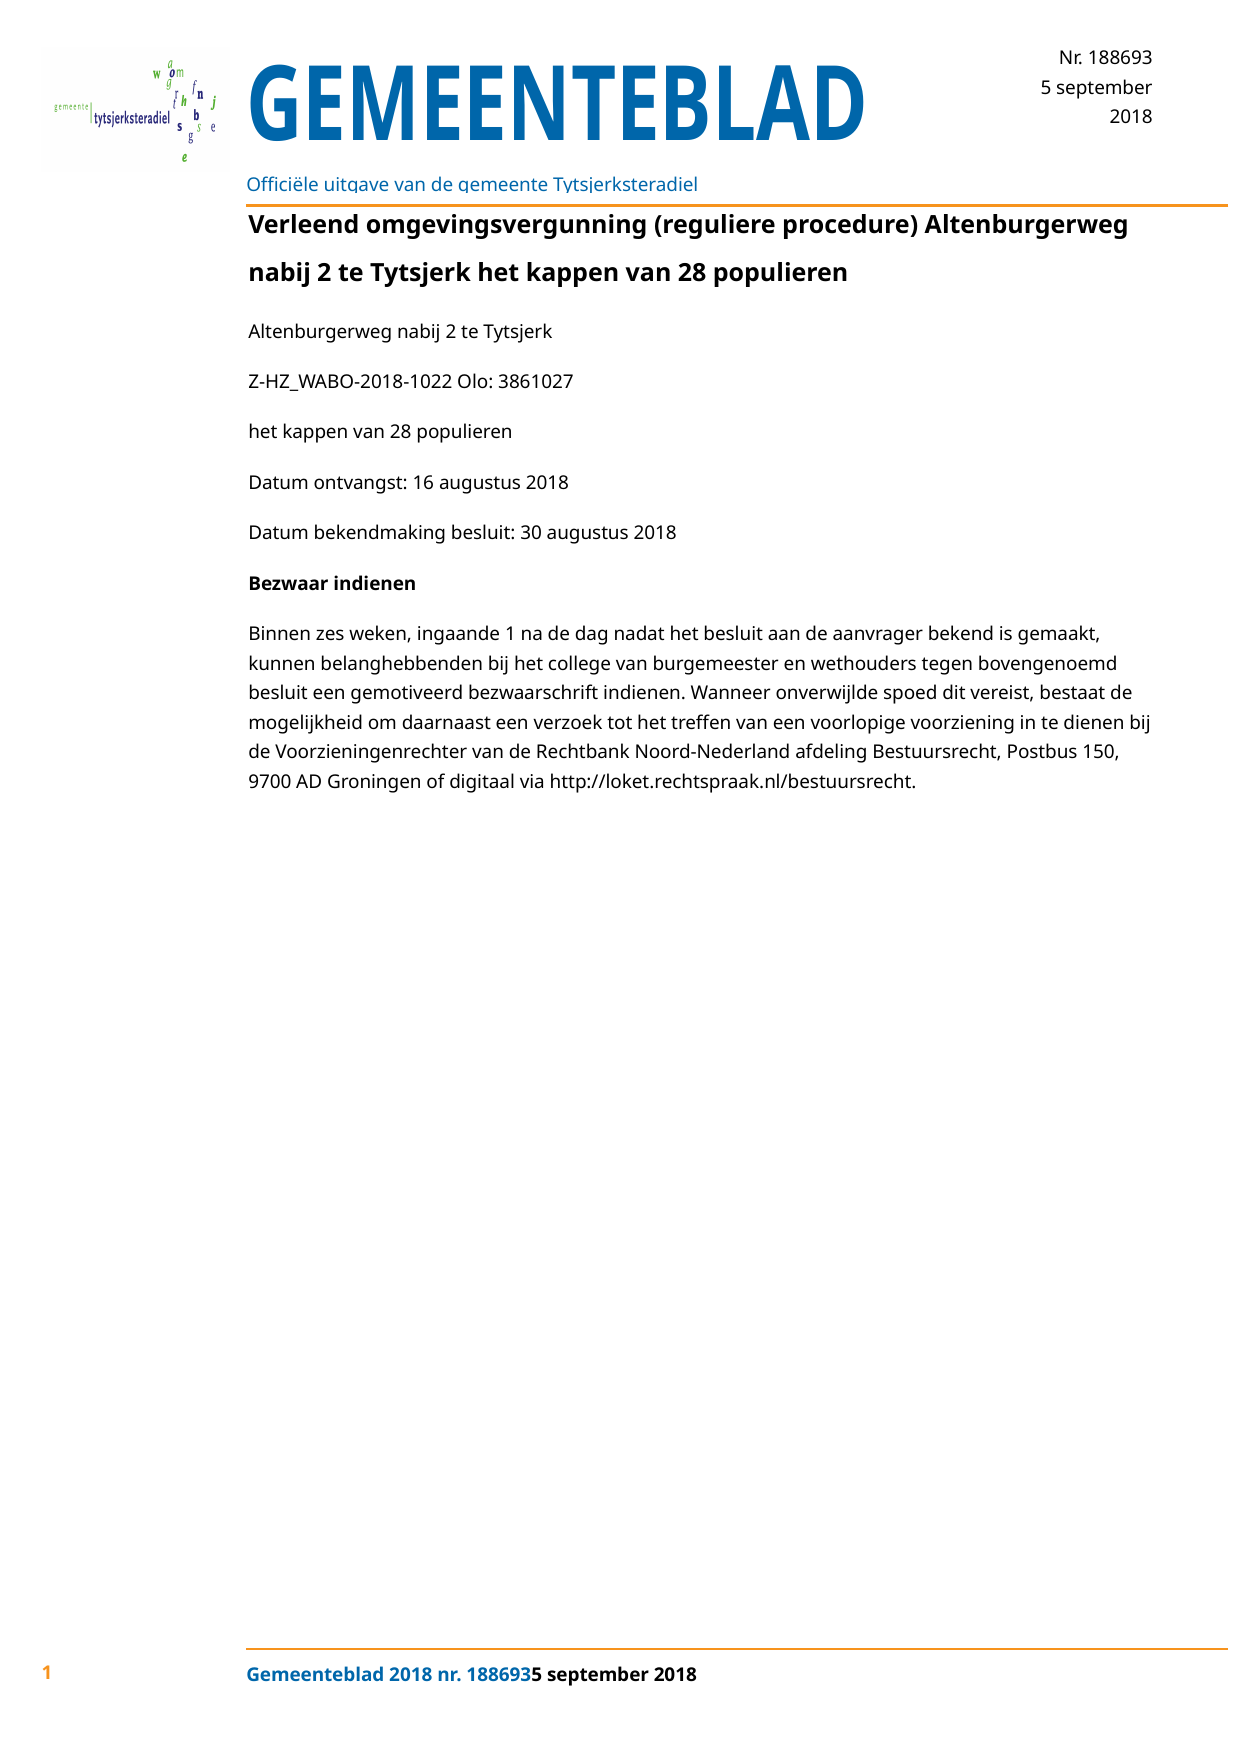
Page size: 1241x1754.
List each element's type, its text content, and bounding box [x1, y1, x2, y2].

picture [41, 47, 231, 172]
text Datum bekendmaking besluit: 30 augustus 2018 [248, 519, 1152, 545]
text Datum ontvangst: 16 augustus 2018 [248, 469, 1152, 495]
text Binnen zes weken, ingaande 1 na de dag nadat het besluit aan de aanvrager bekend is gemaakt, kunnen belanghebbenden bij het college van burgemeester en wethouders tegen bovengenoemd besluit een gemotiveerd bezwaarschrift indienen. Wanneer onverwijlde spoed dit vereist, bestaat de mogelijkheid om daarnaast een verzoek tot het treffen van een voorlopige voorziening in te dienen bij de Voorzieningenrechter van de Rechtbank Noord-Nederland afdeling Bestuursrecht, Postbus 150, 9700 AD Groningen of digitaal via http://loket.rechtspraak.nl/bestuursrecht. [248, 620, 1152, 794]
text Bezwaar indienen [248, 570, 1152, 596]
text het kappen van 28 populieren [248, 419, 1152, 444]
text Verleend omgevingsvergunning (reguliere procedure) Altenburgerweg nabij 2 te Tytsjerk het kappen van 28 populieren [248, 207, 1152, 288]
text Altenburgerweg nabij 2 te Tytsjerk [248, 318, 1152, 344]
text Z-HZ_WABO-2018-1022 Olo: 3861027 [248, 368, 1152, 394]
